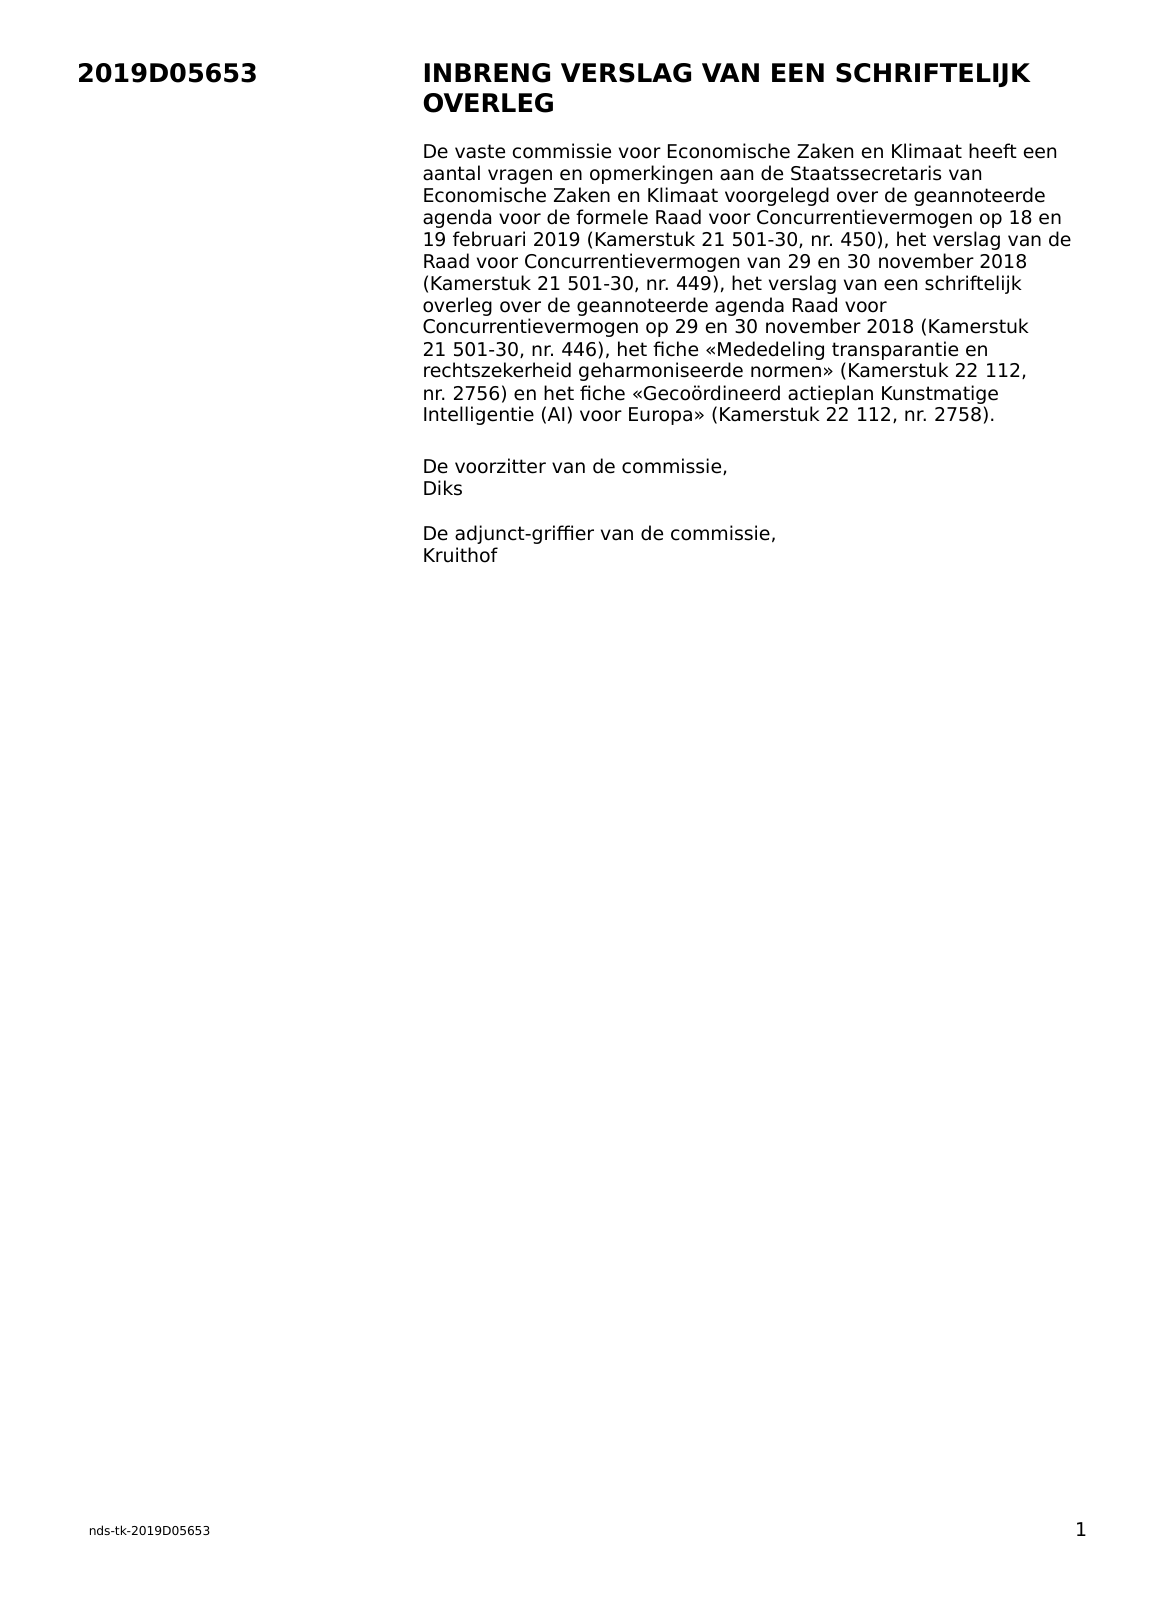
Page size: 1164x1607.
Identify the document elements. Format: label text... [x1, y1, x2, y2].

text nds-tk-2019D05653 [88, 1524, 323, 1538]
text De adjunct-griffier van de commissie, Kruithof [422, 522, 1087, 566]
text De voorzitter van de commissie, Diks [422, 456, 1087, 500]
text De vaste commissie voor Economische Zaken en Klimaat heeft een aantal vragen en opmerkingen aan de Staatssecretaris van Economische Zaken en Klimaat voorgelegd over de geannoteerde agenda voor de formele Raad voor Concurrentievermogen op 18 en 19 februari 2019 (Kamerstuk 21 501-30, nr. 450), het verslag van de Raad voor Concurrentievermogen van 29 en 30 november 2018 (Kamerstuk 21 501-30, nr. 449), het verslag van een schriftelijk overleg over de geannoteerde agenda Raad voor Concurrentievermogen op 29 en 30 november 2018 (Kamerstuk 21 501-30, nr. 446), het fiche «Mededeling transparantie en rechtszekerheid geharmoniseerde normen» (Kamerstuk 22 112, nr. 2756) en het fiche «Gecoördineerd actieplan Kunstmatige Intelligentie (AI) voor Europa» (Kamerstuk 22 112, nr. 2758). [422, 141, 1087, 426]
text 2019D05653 INBRENG VERSLAG VAN EEN SCHRIFTELIJK OVERLEG [77, 59, 1087, 118]
